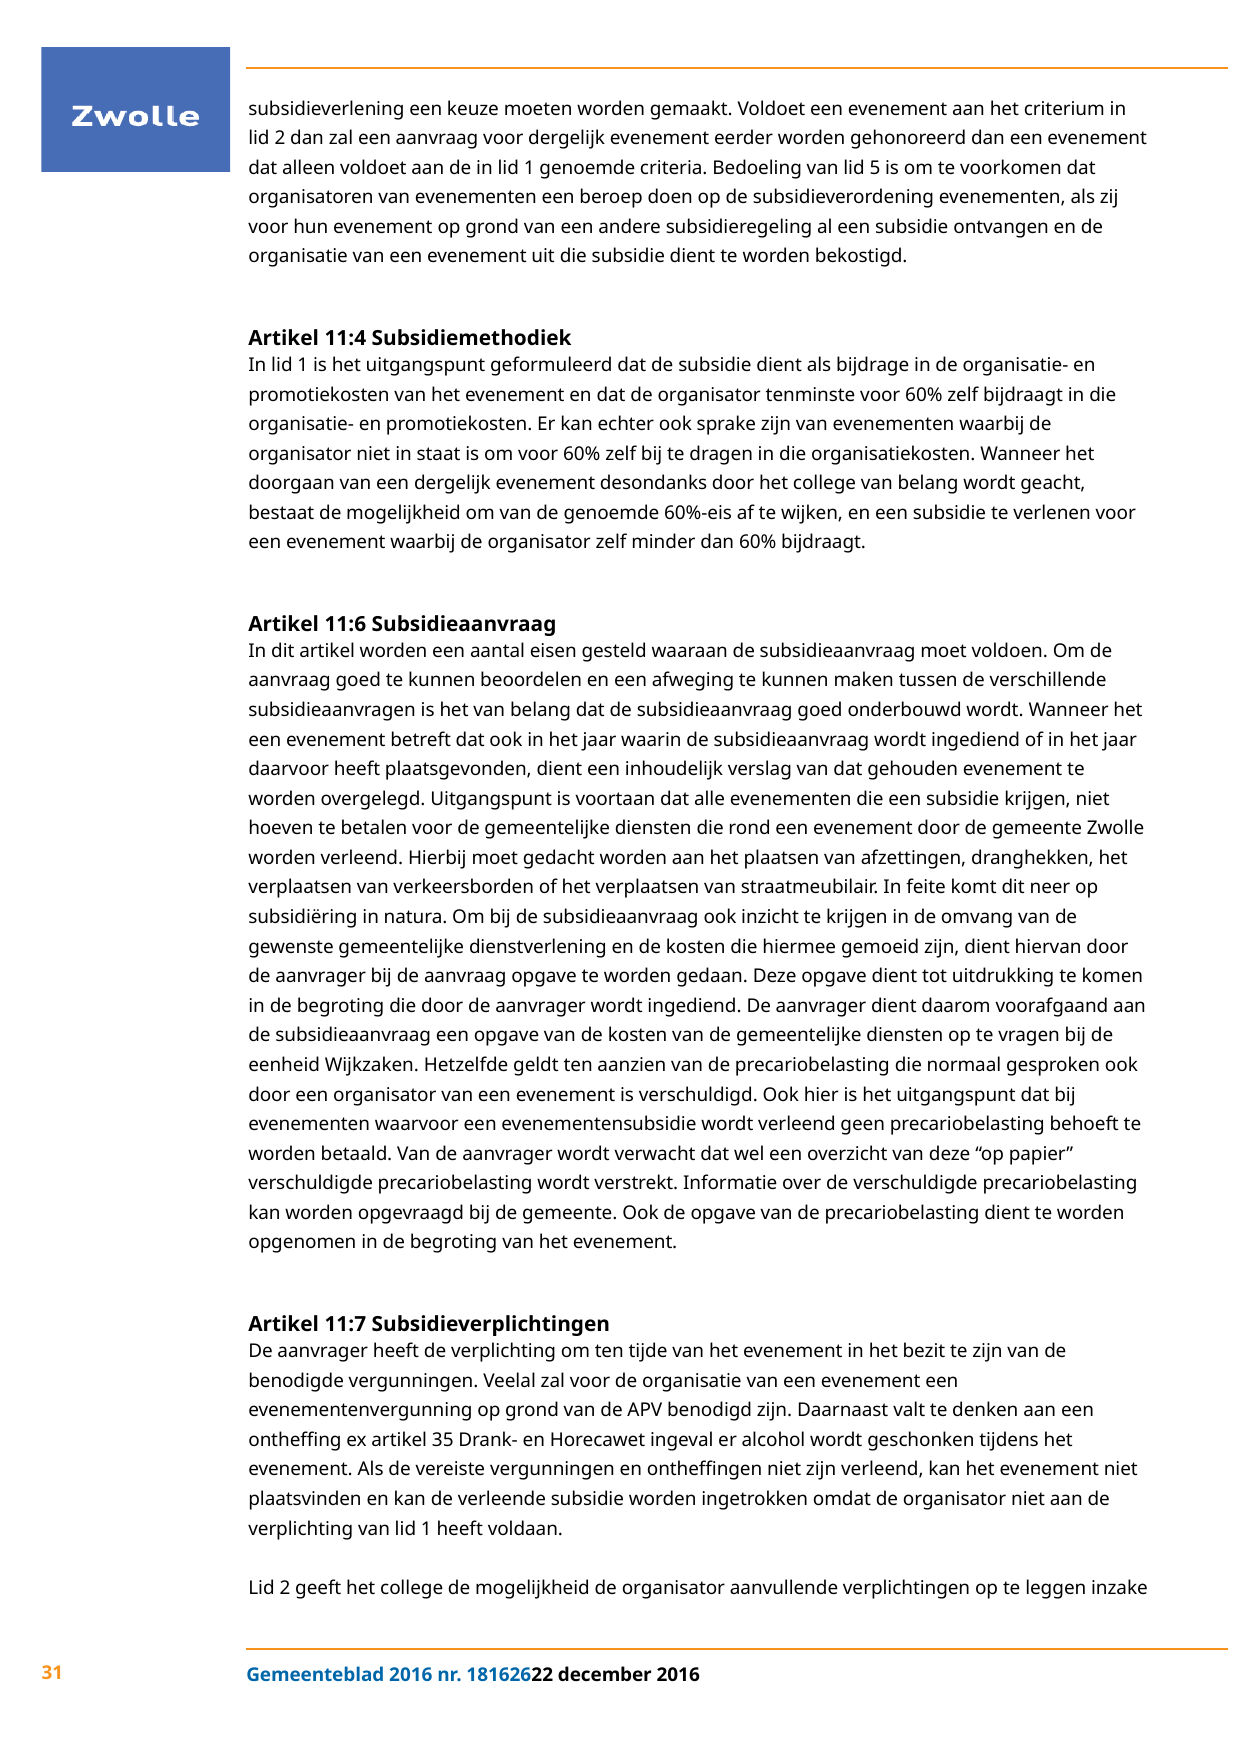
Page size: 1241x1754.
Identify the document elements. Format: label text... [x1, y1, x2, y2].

text Artikel 11:4 Subsidiemethodiek [248, 323, 1152, 351]
text De aanvrager heeft de verplichting om ten tijde van het evenement in het bezit te zijn van de benodigde vergunningen. Veelal zal voor de organisatie van een evenement een evenementenvergunning op grond van de APV benodigd zijn. Daarnaast valt te denken aan een ontheffing ex artikel 35 Drank- en Horecawet ingeval er alcohol wordt geschonken tijdens het evenement. Als de vereiste vergunningen en ontheffingen niet zijn verleend, kan het evenement niet plaatsvinden en kan de verleende subsidie worden ingetrokken omdat de organisator niet aan de verplichting van lid 1 heeft voldaan. [248, 1337, 1152, 1540]
text subsidieverlening een keuze moeten worden gemaakt. Voldoet een evenement aan het criterium in lid 2 dan zal een aanvraag voor dergelijk evenement eerder worden gehonoreerd dan een evenement dat alleen voldoet aan de in lid 1 genoemde criteria. Bedoeling van lid 5 is om te voorkomen dat organisatoren van evenementen een beroep doen op de subsidieverordening evenementen, als zij voor hun evenement op grond van een andere subsidieregeling al een subsidie ontvangen en de organisatie van een evenement uit die subsidie dient te worden bekostigd. [248, 95, 1152, 268]
text In dit artikel worden een aantal eisen gesteld waaraan de subsidieaanvraag moet voldoen. Om de aanvraag goed te kunnen beoordelen en een afweging te kunnen maken tussen de verschillende subsidieaanvragen is het van belang dat de subsidieaanvraag goed onderbouwd wordt. Wanneer het een evenement betreft dat ook in het jaar waarin de subsidieaanvraag wordt ingediend of in het jaar daarvoor heeft plaatsgevonden, dient een inhoudelijk verslag van dat gehouden evenement te worden overgelegd. Uitgangspunt is voortaan dat alle evenementen die een subsidie krijgen, niet hoeven te betalen voor de gemeentelijke diensten die rond een evenement door de gemeente Zwolle worden verleend. Hierbij moet gedacht worden aan het plaatsen van afzettingen, dranghekken, het verplaatsen van verkeersborden of het verplaatsen van straatmeubilair. In feite komt dit neer op subsidiëring in natura. Om bij de subsidieaanvraag ook inzicht te krijgen in de omvang van de gewenste gemeentelijke dienstverlening en de kosten die hiermee gemoeid zijn, dient hiervan door de aanvrager bij de aanvraag opgave te worden gedaan. Deze opgave dient tot uitdrukking te komen in de begroting die door de aanvrager wordt ingediend. De aanvrager dient daarom voorafgaand aan de subsidieaanvraag een opgave van de kosten van de gemeentelijke diensten op te vragen bij de eenheid Wijkzaken. Hetzelfde geldt ten aanzien van de precariobelasting die normaal gesproken ook door een organisator van een evenement is verschuldigd. Ook hier is het uitgangspunt dat bij evenementen waarvoor een evenementensubsidie wordt verleend geen precariobelasting behoeft te worden betaald. Van de aanvrager wordt verwacht dat wel een overzicht van deze “op papier” verschuldigde precariobelasting wordt verstrekt. Informatie over de verschuldigde precariobelasting kan worden opgevraagd bij de gemeente. Ook de opgave van de precariobelasting dient te worden opgenomen in de begroting van het evenement. [248, 637, 1152, 1254]
text Lid 2 geeft het college de mogelijkheid de organisator aanvullende verplichtingen op te leggen inzake [248, 1574, 1152, 1599]
picture [41, 47, 231, 172]
text Artikel 11:7 Subsidieverplichtingen [248, 1309, 1152, 1337]
text Artikel 11:6 Subsidieaanvraag [248, 609, 1152, 637]
text In lid 1 is het uitgangspunt geformuleerd dat de subsidie dient als bijdrage in de organisatie- en promotiekosten van het evenement en dat de organisator tenminste voor 60% zelf bijdraagt in die organisatie- en promotiekosten. Er kan echter ook sprake zijn van evenementen waarbij de organisator niet in staat is om voor 60% zelf bij te dragen in die organisatiekosten. Wanneer het doorgaan van een dergelijk evenement desondanks door het college van belang wordt geacht, bestaat de mogelijkheid om van de genoemde 60%-eis af te wijken, en een subsidie te verlenen voor een evenement waarbij de organisator zelf minder dan 60% bijdraagt. [248, 351, 1152, 554]
